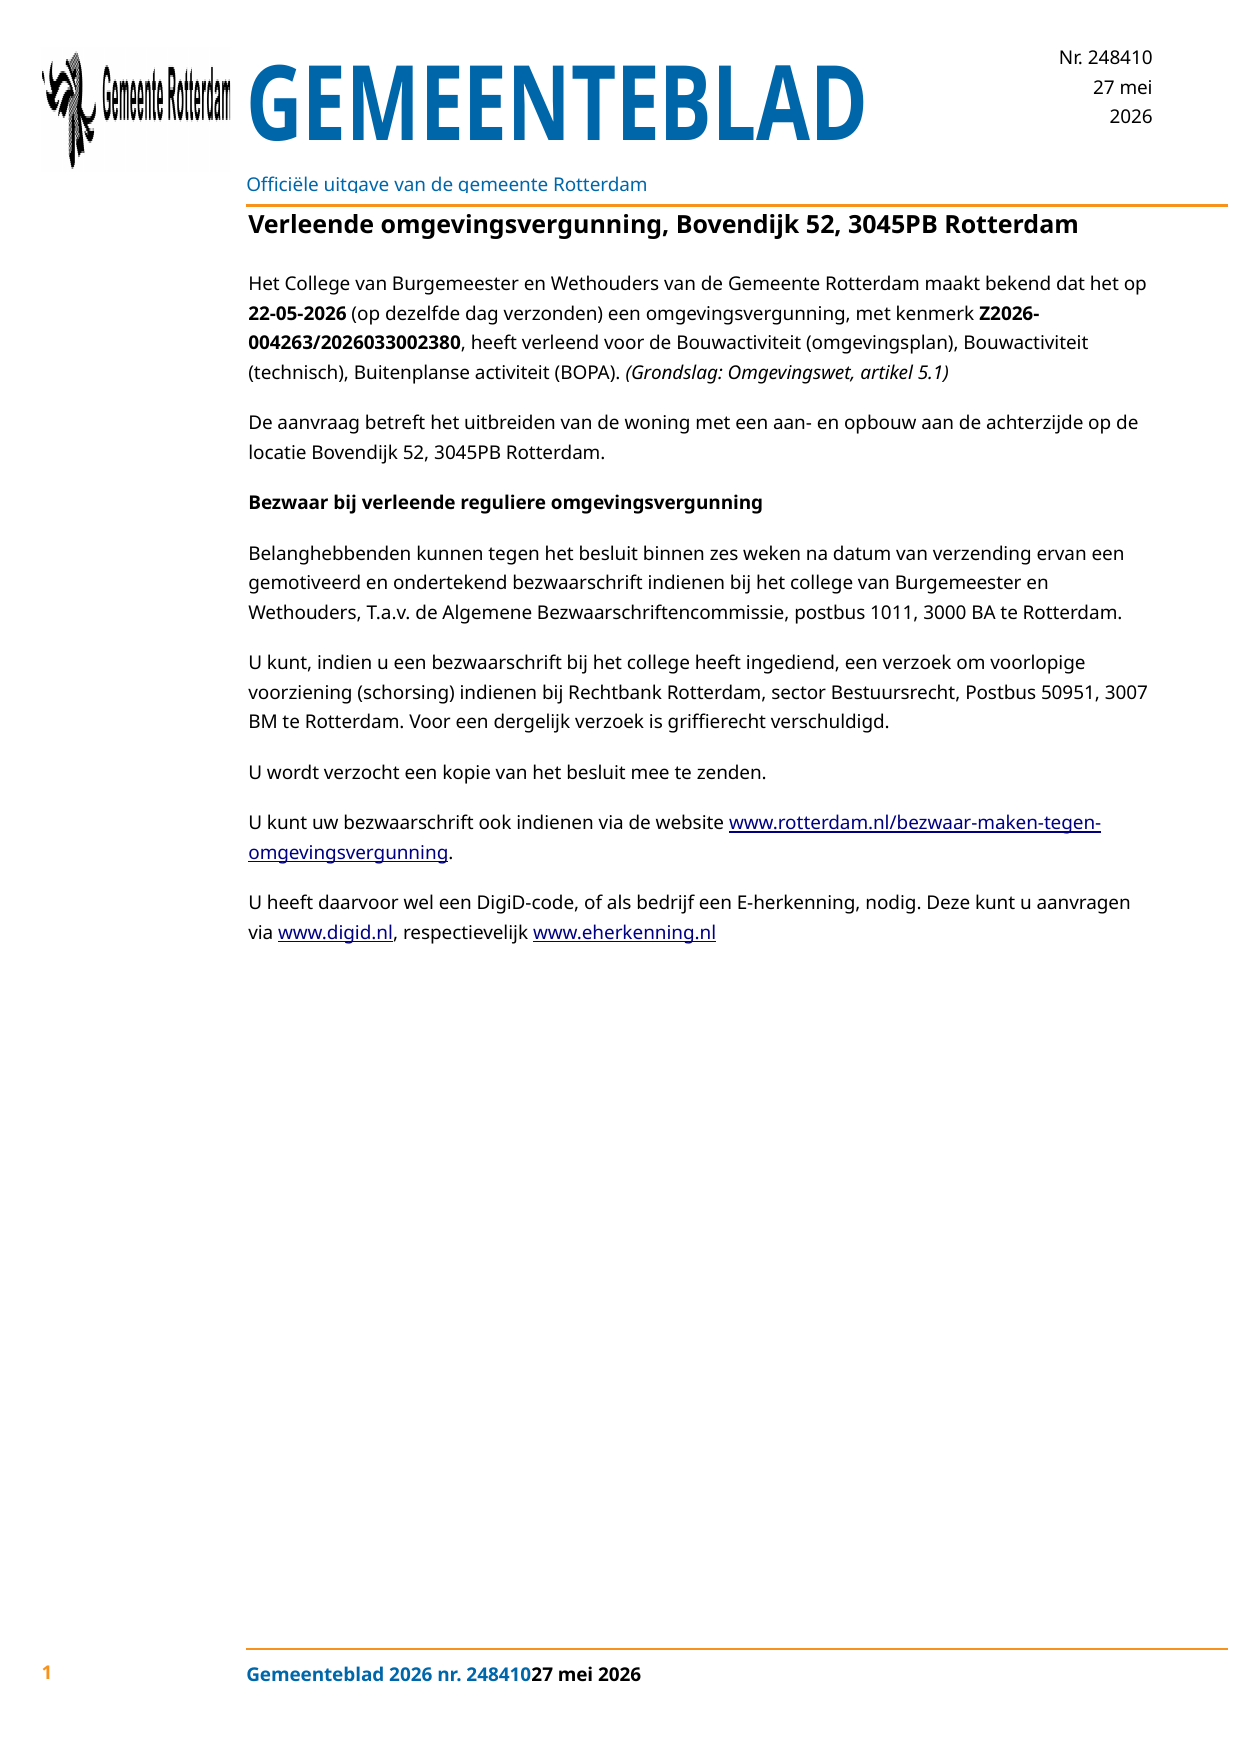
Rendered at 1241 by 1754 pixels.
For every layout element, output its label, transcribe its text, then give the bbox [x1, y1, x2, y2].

text Het College van Burgemeester en Wethouders van de Gemeente Rotterdam maakt bekend dat het op 22-05-2026 (op dezelfde dag verzonden) een omgevingsvergunning, met kenmerk Z2026-004263/2026033002380, heeft verleend voor de Bouwactiviteit (omgevingsplan), Bouwactiviteit (technisch), Buitenplanse activiteit (BOPA). (Grondslag: Omgevingswet, artikel 5.1) [248, 270, 1152, 385]
text Belanghebbenden kunnen tegen het besluit binnen zes weken na datum van verzending ervan een gemotiveerd en ondertekend bezwaarschrift indienen bij het college van Burgemeester en Wethouders, T.a.v. de Algemene Bezwaarschriftencommissie, postbus 1011, 3000 BA te Rotterdam. [248, 540, 1152, 625]
text De aanvraag betreft het uitbreiden van de woning met een aan- en opbouw aan de achterzijde op de locatie Bovendijk 52, 3045PB Rotterdam. [248, 409, 1152, 465]
text Bezwaar bij verleende reguliere omgevingsvergunning [248, 489, 1152, 515]
text U kunt uw bezwaarschrift ook indienen via de website www.rotterdam.nl/bezwaar-maken-tegen-omgevingsvergunning. [248, 809, 1152, 865]
text Verleende omgevingsvergunning, Bovendijk 52, 3045PB Rotterdam [248, 207, 1152, 241]
text U heeft daarvoor wel een DigiD-code, of als bedrijf een E-herkenning, nodig. Deze kunt u aanvragen via www.digid.nl, respectievelijk www.eherkenning.nl [248, 889, 1152, 945]
picture [41, 47, 231, 172]
text U wordt verzocht een kopie van het besluit mee te zenden. [248, 759, 1152, 785]
text U kunt, indien u een bezwaarschrift bij het college heeft ingediend, een verzoek om voorlopige voorziening (schorsing) indienen bij Rechtbank Rotterdam, sector Bestuursrecht, Postbus 50951, 3007 BM te Rotterdam. Voor een dergelijk verzoek is griffierecht verschuldigd. [248, 649, 1152, 734]
